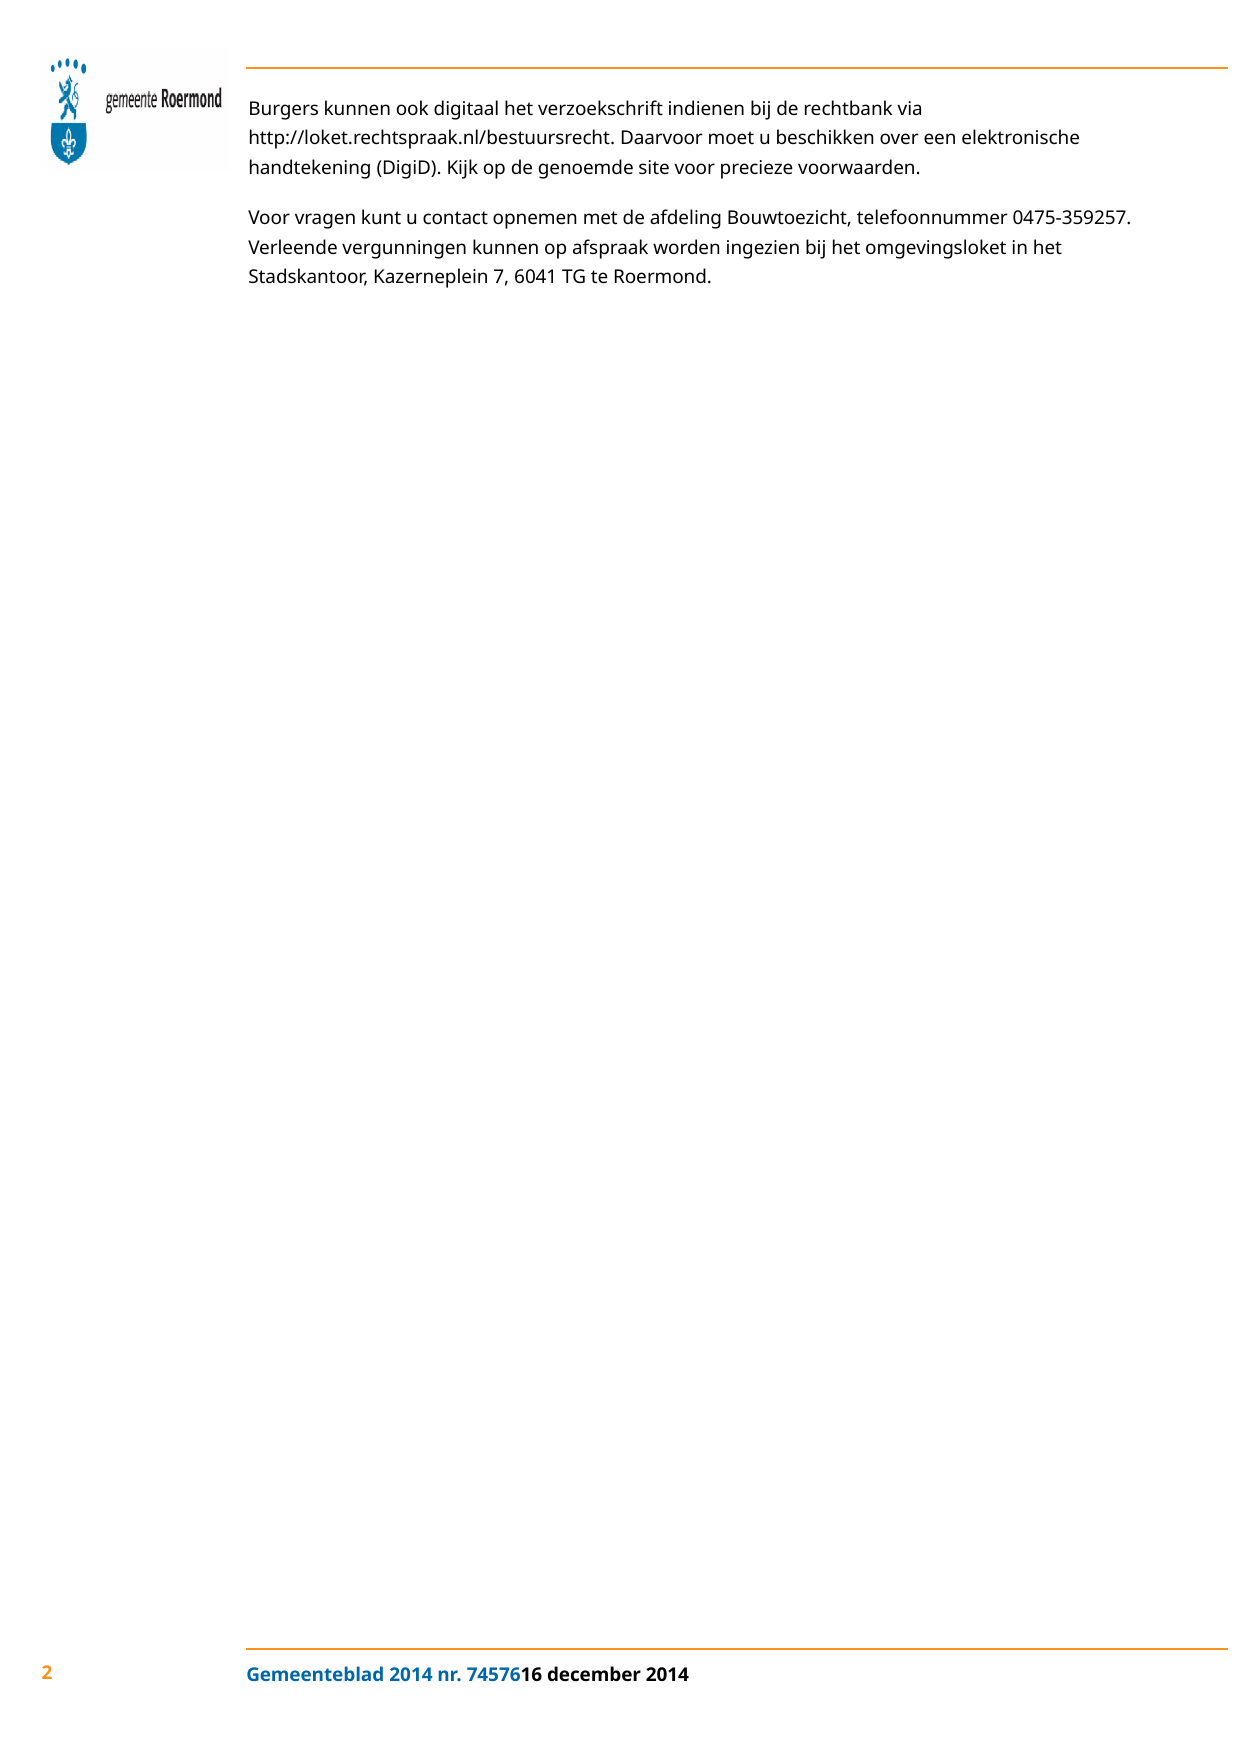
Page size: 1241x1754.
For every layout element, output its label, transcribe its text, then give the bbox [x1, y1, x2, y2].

picture [41, 47, 231, 172]
text Burgers kunnen ook digitaal het verzoekschrift indienen bij de rechtbank via http://loket.rechtspraak.nl/bestuursrecht. Daarvoor moet u beschikken over een elektronische handtekening (DigiD). Kijk op de genoemde site voor precieze voorwaarden. [248, 95, 1152, 180]
text Voor vragen kunt u contact opnemen met de afdeling Bouwtoezicht, telefoonnummer 0475-359257. Verleende vergunningen kunnen op afspraak worden ingezien bij het omgevingsloket in het Stadskantoor, Kazerneplein 7, 6041 TG te Roermond. [248, 204, 1152, 289]
